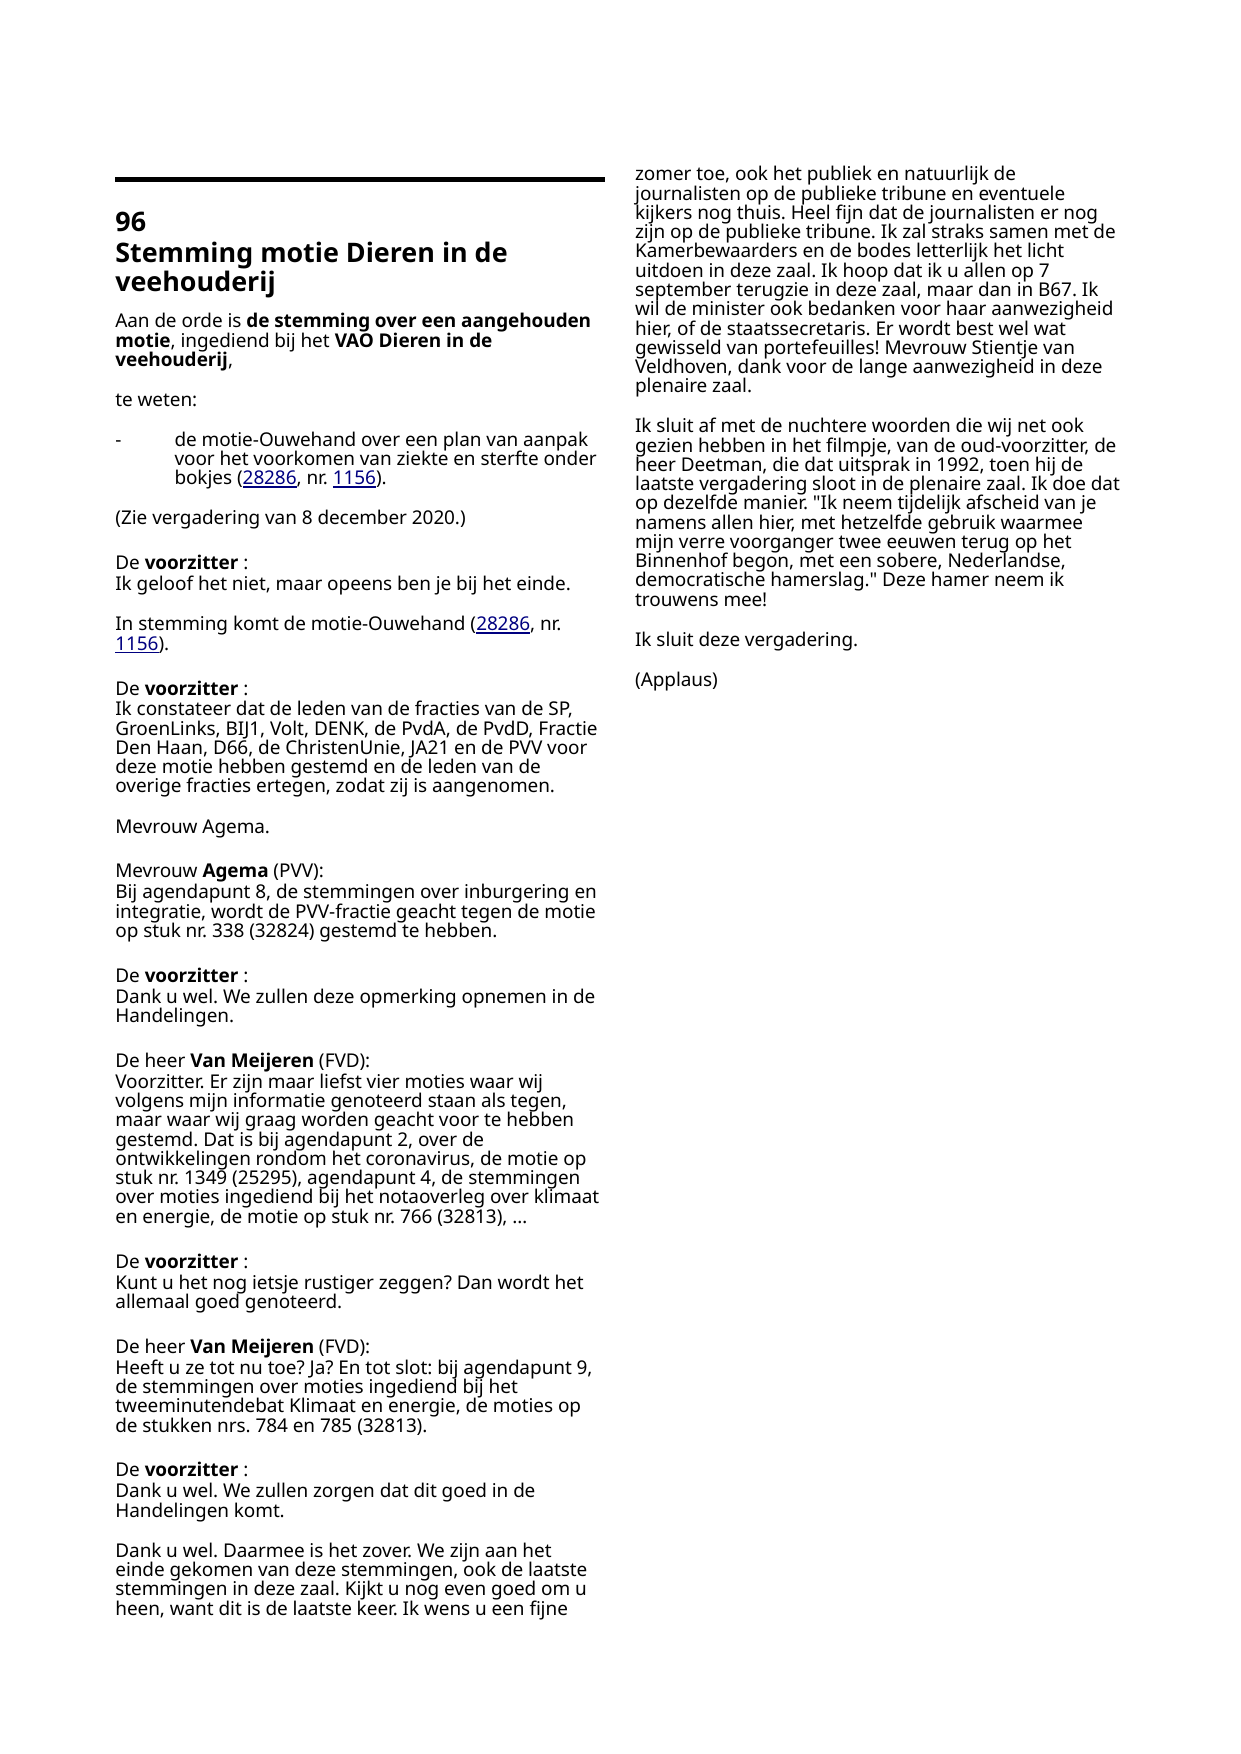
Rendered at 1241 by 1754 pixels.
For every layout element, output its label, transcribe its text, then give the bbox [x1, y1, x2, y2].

text Dank u wel. We zullen zorgen dat dit goed in de Handelingen komt. [115, 1482, 605, 1521]
text Stemming motie Dieren in de veehouderij [115, 239, 605, 312]
text Ik sluit deze vergadering. [635, 631, 1125, 650]
text 96 [115, 203, 605, 239]
text Ik geloof het niet, maar opeens ben je bij het einde. [115, 575, 605, 594]
text Voorzitter. Er zijn maar liefst vier moties waar wij volgens mijn informatie genoteerd staan als tegen, maar waar wij graag worden geacht voor te hebben gestemd. Dat is bij agendapunt 2, over de ontwikkelingen rondom het coronavirus, de motie op stuk nr. 1349 (25295), agendapunt 4, de stemmingen over moties ingediend bij het notaoverleg over klimaat en energie, de motie op stuk nr. 766 (32813), … [115, 1073, 605, 1227]
list de motie-Ouwehand over een plan van aanpak voor het voorkomen van ziekte en sterfte onder bokjes (28286, nr. 1156). [115, 431, 605, 489]
text De voorzitter : [115, 1457, 605, 1482]
text De voorzitter : [115, 675, 605, 700]
text Heeft u ze tot nu toe? Ja? En tot slot: bij agendapunt 9, de stemmingen over moties ingediend bij het tweeminutendebat Klimaat en energie, de moties op de stukken nrs. 784 en 785 (32813). [115, 1359, 605, 1436]
text Dank u wel. We zullen deze opmerking opnemen in de Handelingen. [115, 988, 605, 1026]
text De heer Van Meijeren (FVD): [115, 1333, 605, 1359]
text Ik sluit af met de nuchtere woorden die wij net ook gezien hebben in het filmpje, van de oud-voorzitter, de heer Deetman, die dat uitsprak in 1992, toen hij de laatste vergadering sloot in de plenaire zaal. Ik doe dat op dezelfde manier. "Ik neem tijdelijk afscheid van je namens allen hier, met hetzelfde gebruik waarmee mijn verre voorganger twee eeuwen terug op het Binnenhof begon, met een sobere, Nederlandse, democratische hamerslag." Deze hamer neem ik trouwens mee! [635, 417, 1125, 610]
text Ik constateer dat de leden van de fracties van de SP, GroenLinks, BIJ1, Volt, DENK, de PvdA, de PvdD, Fractie Den Haan, D66, de ChristenUnie, JA21 en de PVV voor deze motie hebben gestemd en de leden van de overige fracties ertegen, zodat zij is aangenomen. [115, 700, 605, 797]
text zomer toe, ook het publiek en natuurlijk de journalisten op de publieke tribune en eventuele kijkers nog thuis. Heel fijn dat de journalisten er nog zijn op de publieke tribune. Ik zal straks samen met de Kamerbewaarders en de bodes letterlijk het licht uitdoen in deze zaal. Ik hoop dat ik u allen op 7 september terugzie in deze zaal, maar dan in B67. Ik wil de minister ook bedanken voor haar aanwezigheid hier, of de staatssecretaris. Er wordt best wel wat gewisseld van portefeuilles! Mevrouw Stientje van Veldhoven, dank voor de lange aanwezigheid in deze plenaire zaal. [635, 165, 1125, 397]
text (Applaus) [635, 671, 1125, 690]
text Mevrouw Agema (PVV): [115, 858, 605, 883]
text De voorzitter : [115, 549, 605, 575]
text te weten: [115, 391, 605, 410]
text De voorzitter : [115, 1248, 605, 1274]
text Mevrouw Agema. [115, 818, 605, 837]
text Kunt u het nog ietsje rustiger zeggen? Dan wordt het allemaal goed genoteerd. [115, 1274, 605, 1312]
text Bij agendapunt 8, de stemmingen over inburgering en integratie, wordt de PVV-fractie geacht tegen de motie op stuk nr. 338 (32824) gestemd te hebben. [115, 883, 605, 941]
text De voorzitter : [115, 962, 605, 988]
text Aan de orde is de stemming over een aangehouden motie, ingediend bij het VAO Dieren in de veehouderij, [115, 312, 605, 370]
text In stemming komt de motie-Ouwehand (28286, nr. 1156). [115, 615, 605, 654]
text (Zie vergadering van 8 december 2020.) [115, 509, 605, 529]
text Dank u wel. Daarmee is het zover. We zijn aan het einde gekomen van deze stemmingen, ook de laatste stemmingen in deze zaal. Kijkt u nog even goed om u heen, want dit is de laatste keer. Ik wens u een fijne [115, 1542, 605, 1619]
text De heer Van Meijeren (FVD): [115, 1047, 605, 1073]
